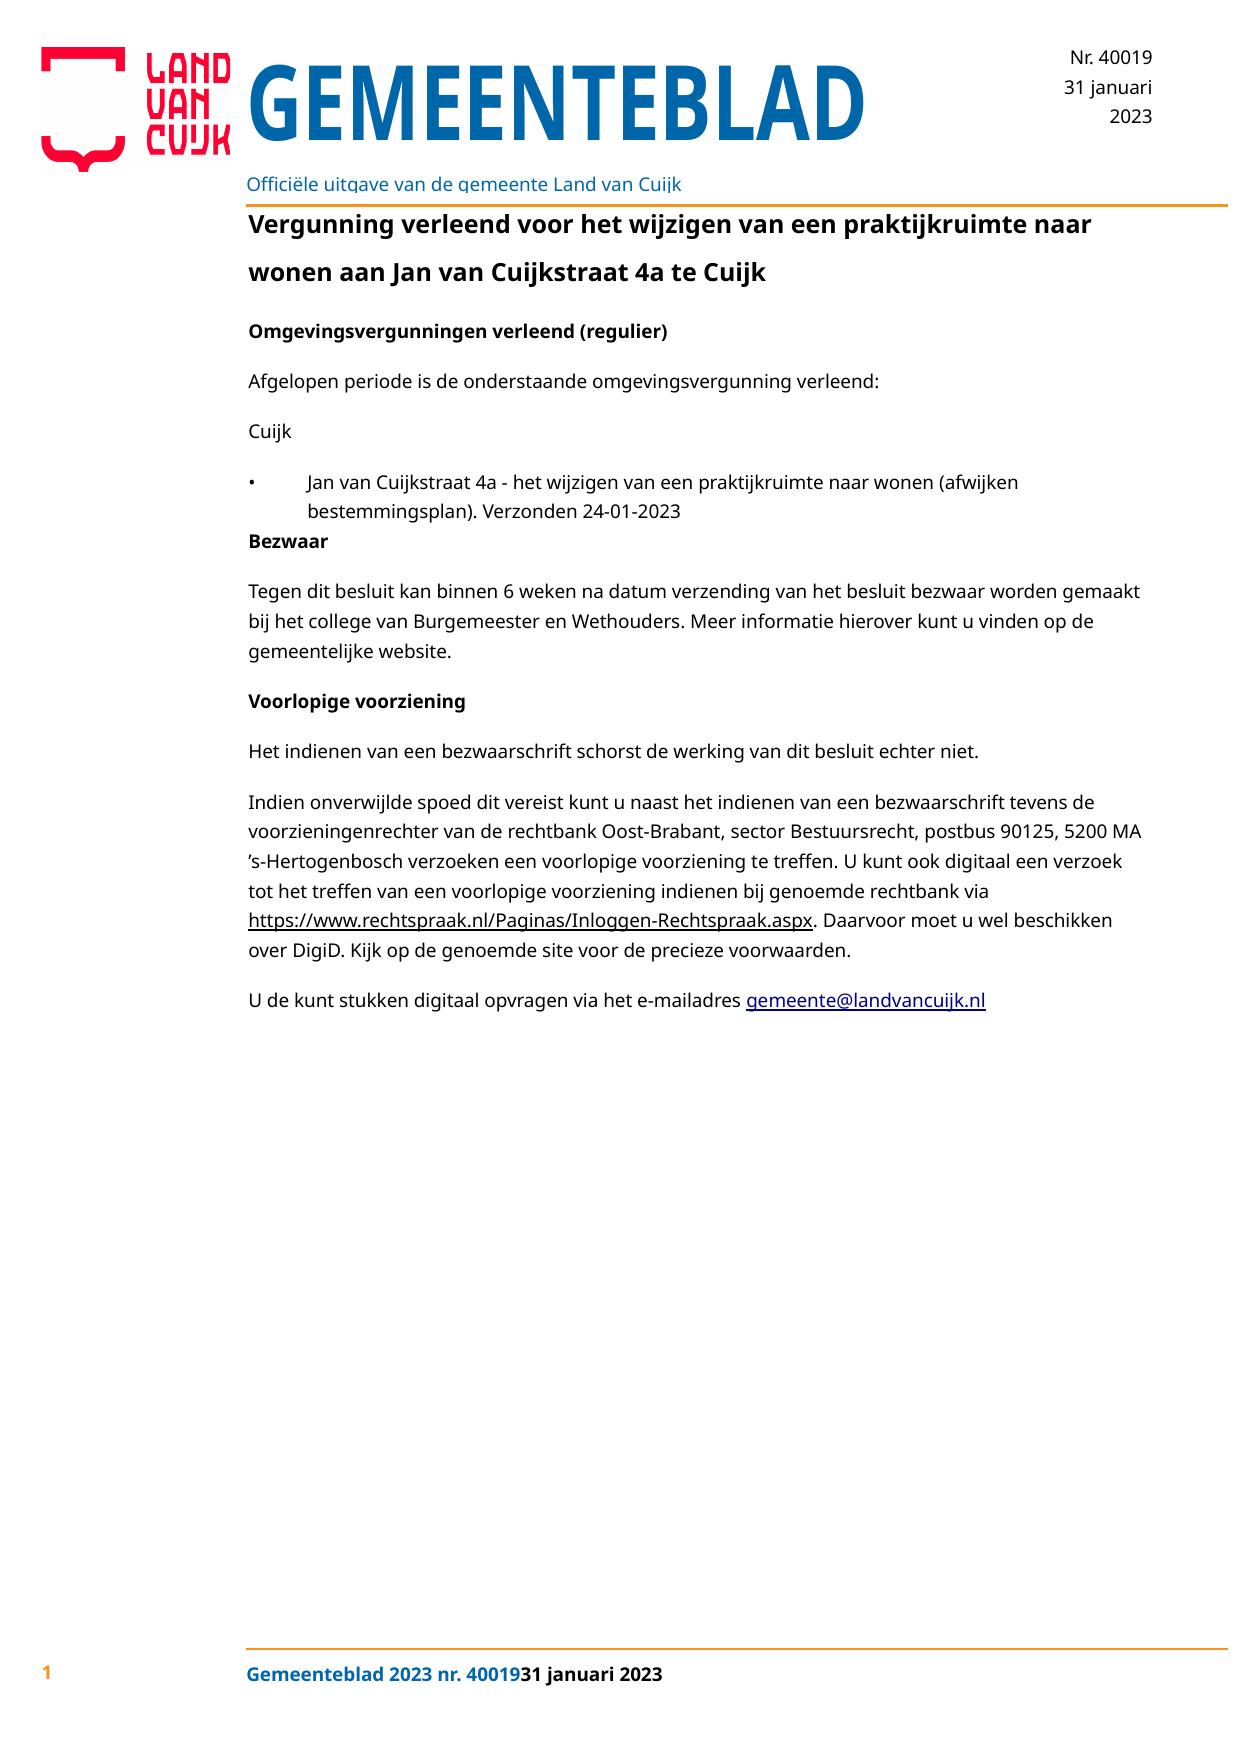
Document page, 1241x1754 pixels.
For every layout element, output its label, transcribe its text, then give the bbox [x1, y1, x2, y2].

text Voorlopige voorziening [248, 688, 1152, 714]
text Het indienen van een bezwaarschrift schorst de werking van dit besluit echter niet. [248, 739, 1152, 764]
text U de kunt stukken digitaal opvragen via het e-mailadres gemeente@landvancuijk.nl [248, 987, 1152, 1013]
text Indien onverwijlde spoed dit vereist kunt u naast het indienen van een bezwaarschrift tevens de voorzieningenrechter van de rechtbank Oost-Brabant, sector Bestuursrecht, postbus 90125, 5200 MA ’s-Hertogenbosch verzoeken een voorlopige voorziening te treffen. U kunt ook digitaal een verzoek tot het treffen van een voorlopige voorziening indienen bij genoemde rechtbank via https://www.rechtspraak.nl/Paginas/Inloggen-Rechtspraak.aspx. Daarvoor moet u wel beschikken over DigiD. Kijk op de genoemde site voor de precieze voorwaarden. [248, 789, 1152, 963]
list Jan van Cuijkstraat 4a - het wijzigen van een praktijkruimte naar wonen (afwijken bestemmingsplan). Verzonden 24-01-2023 [248, 469, 1152, 524]
text Vergunning verleend voor het wijzigen van een praktijkruimte naar wonen aan Jan van Cuijkstraat 4a te Cuijk [248, 207, 1152, 288]
text Tegen dit besluit kan binnen 6 weken na datum verzending van het besluit bezwaar worden gemaakt bij het college van Burgemeester en Wethouders. Meer informatie hierover kunt u vinden op de gemeentelijke website. [248, 579, 1152, 664]
text Afgelopen periode is de onderstaande omgevingsvergunning verleend: [248, 368, 1152, 394]
text Omgevingsvergunningen verleend (regulier) [248, 318, 1152, 344]
picture [41, 47, 231, 172]
text Bezwaar [248, 528, 1152, 554]
text Cuijk [248, 419, 1152, 444]
